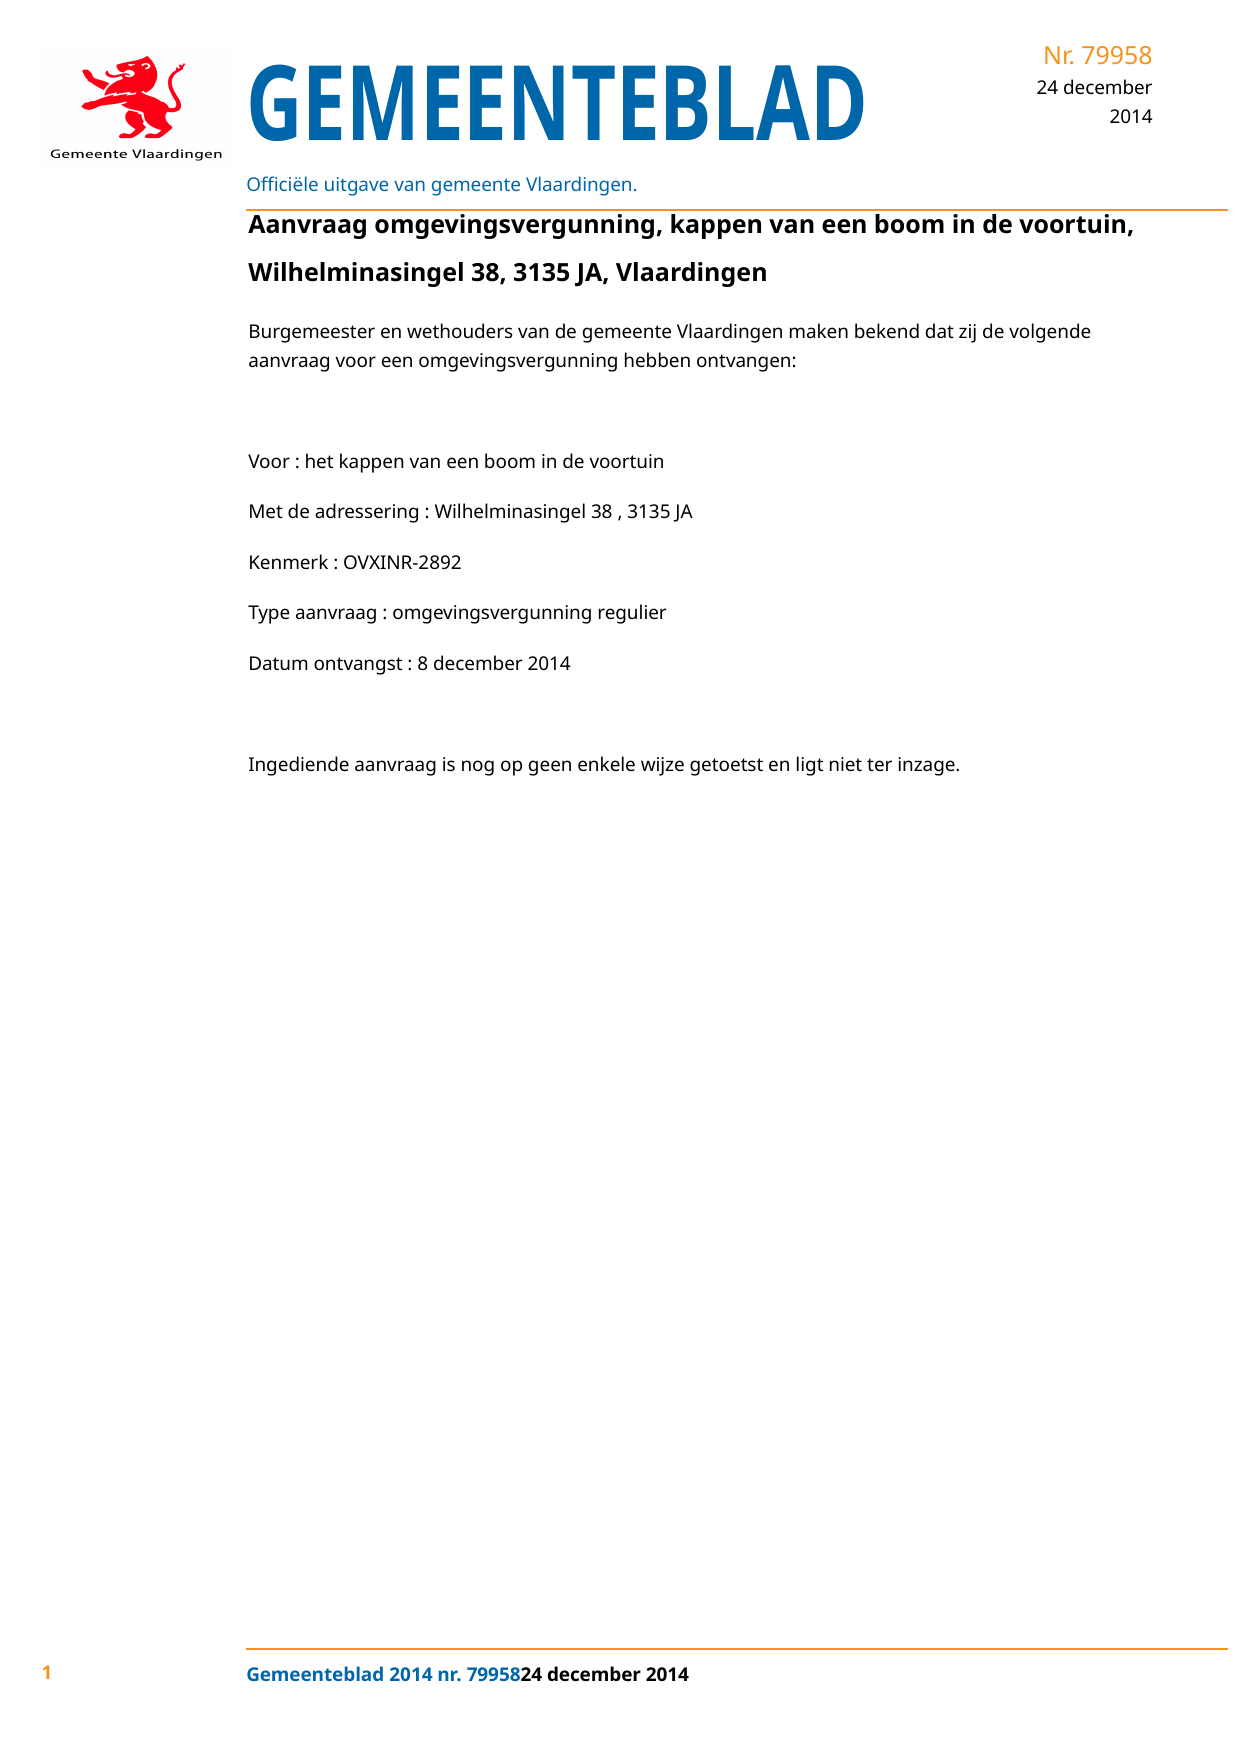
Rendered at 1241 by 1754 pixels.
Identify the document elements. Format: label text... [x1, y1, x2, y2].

text Datum ontvangst : 8 december 2014 [248, 650, 1152, 676]
text Voor : het kappen van een boom in de voortuin [248, 448, 1152, 474]
text Ingediende aanvraag is nog op geen enkele wijze getoetst en ligt niet ter inzage. [248, 751, 1152, 777]
text Type aanvraag : omgevingsvergunning regulier [248, 599, 1152, 625]
text Aanvraag omgevingsvergunning, kappen van een boom in de voortuin, Wilhelminasingel 38, 3135 JA, Vlaardingen [248, 211, 1152, 288]
text Burgemeester en wethouders van de gemeente Vlaardingen maken bekend dat zij de volgende aanvraag voor een omgevingsvergunning hebben ontvangen: [248, 318, 1152, 373]
text Kenmerk : OVXINR-2892 [248, 549, 1152, 575]
text Met de adressering : Wilhelminasingel 38 , 3135 JA [248, 499, 1152, 524]
picture [41, 47, 231, 172]
